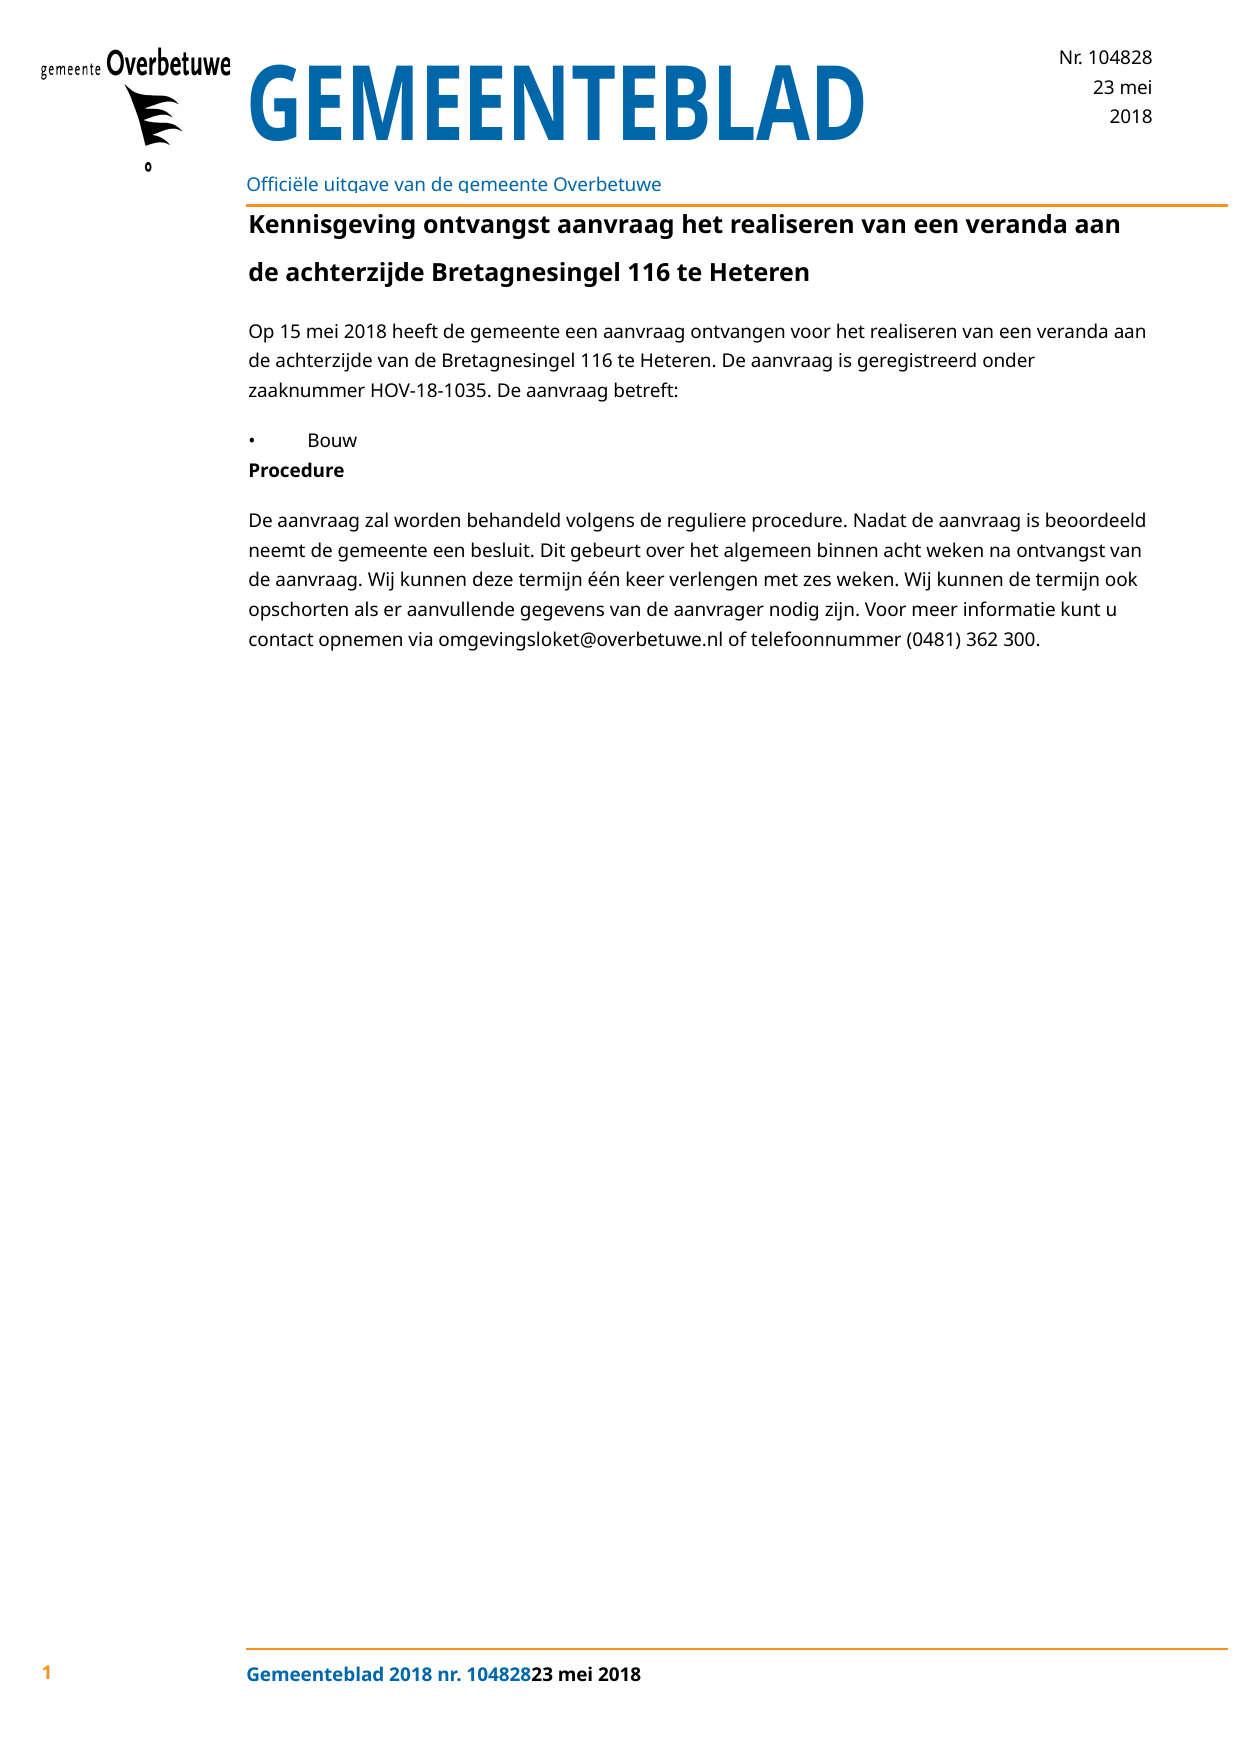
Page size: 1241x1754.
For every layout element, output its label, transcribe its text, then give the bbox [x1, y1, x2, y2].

text De aanvraag zal worden behandeld volgens de reguliere procedure. Nadat de aanvraag is beoordeeld neemt de gemeente een besluit. Dit gebeurt over het algemeen binnen acht weken na ontvangst van de aanvraag. Wij kunnen deze termijn één keer verlengen met zes weken. Wij kunnen de termijn ook opschorten als er aanvullende gegevens van de aanvrager nodig zijn. Voor meer informatie kunt u contact opnemen via omgevingsloket@overbetuwe.nl of telefoonnummer (0481) 362 300. [248, 507, 1152, 652]
list Bouw [248, 427, 1152, 453]
text Kennisgeving ontvangst aanvraag het realiseren van een veranda aan de achterzijde Bretagnesingel 116 te Heteren [248, 207, 1152, 288]
text Procedure [248, 457, 1152, 483]
picture [41, 47, 231, 172]
text Op 15 mei 2018 heeft de gemeente een aanvraag ontvangen voor het realiseren van een veranda aan de achterzijde van de Bretagnesingel 116 te Heteren. De aanvraag is geregistreerd onder zaaknummer HOV-18-1035. De aanvraag betreft: [248, 318, 1152, 403]
